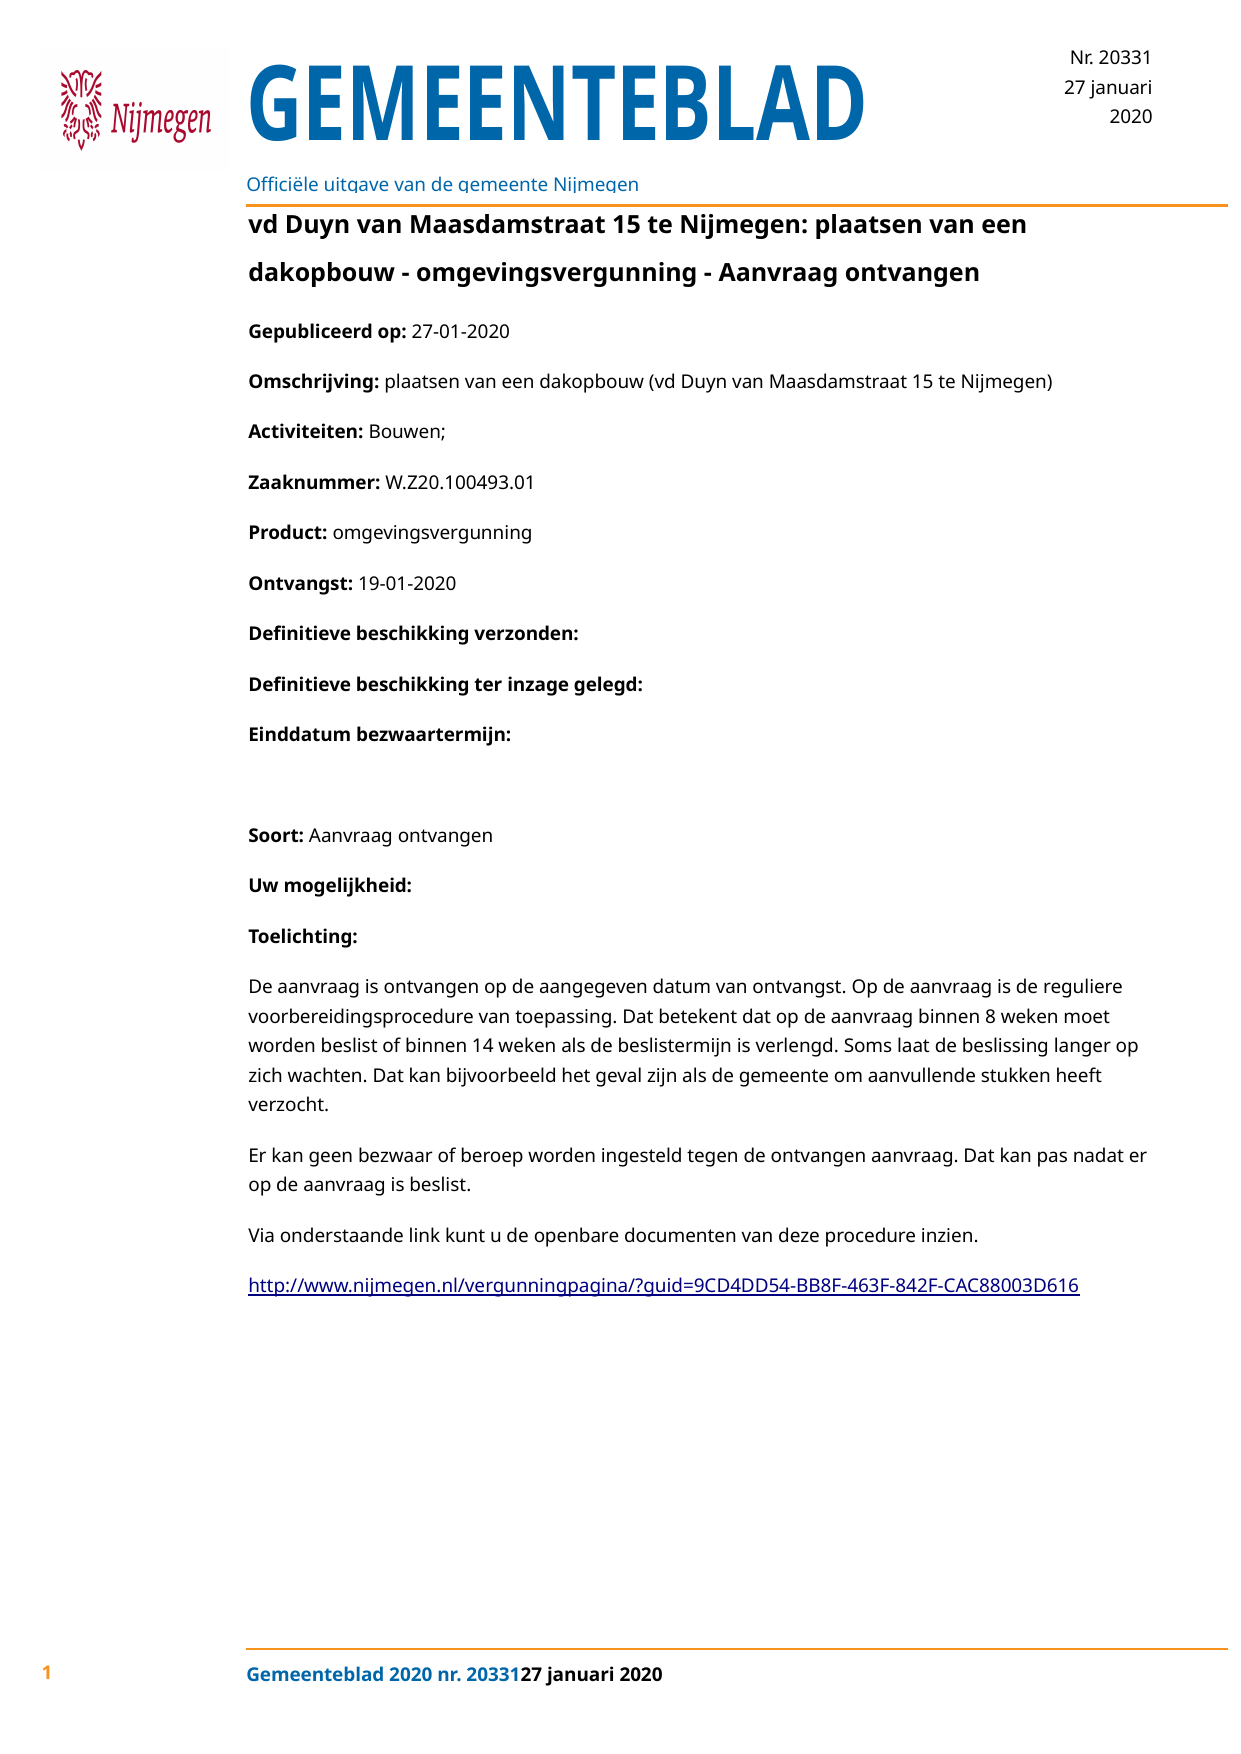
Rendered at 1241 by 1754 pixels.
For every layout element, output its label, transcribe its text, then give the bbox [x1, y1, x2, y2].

text Product: omgevingsvergunning [248, 519, 1152, 545]
text Soort: Aanvraag ontvangen [248, 822, 1152, 848]
text Activiteiten: Bouwen; [248, 419, 1152, 444]
text De aanvraag is ontvangen op de aangegeven datum van ontvangst. Op de aanvraag is de reguliere voorbereidingsprocedure van toepassing. Dat betekent dat op de aanvraag binnen 8 weken moet worden beslist of binnen 14 weken als de beslistermijn is verlengd. Soms laat de beslissing langer op zich wachten. Dat kan bijvoorbeeld het geval zijn als de gemeente om aanvullende stukken heeft verzocht. [248, 973, 1152, 1117]
text http://www.nijmegen.nl/vergunningpagina/?guid=9CD4DD54-BB8F-463F-842F-CAC88003D616 [248, 1272, 1152, 1298]
text Toelichting: [248, 923, 1152, 949]
text Ontvangst: 19-01-2020 [248, 570, 1152, 596]
text Er kan geen bezwaar of beroep worden ingesteld tegen de ontvangen aanvraag. Dat kan pas nadat er op de aanvraag is beslist. [248, 1142, 1152, 1197]
text Via onderstaande link kunt u de openbare documenten van deze procedure inzien. [248, 1222, 1152, 1248]
text Omschrijving: plaatsen van een dakopbouw (vd Duyn van Maasdamstraat 15 te Nijmegen) [248, 368, 1152, 394]
text Definitieve beschikking verzonden: [248, 620, 1152, 646]
text Gepubliceerd op: 27-01-2020 [248, 318, 1152, 344]
text vd Duyn van Maasdamstraat 15 te Nijmegen: plaatsen van een dakopbouw - omgevingsvergunning - Aanvraag ontvangen [248, 207, 1152, 288]
text Definitieve beschikking ter inzage gelegd: [248, 671, 1152, 697]
text Zaaknummer: W.Z20.100493.01 [248, 469, 1152, 495]
text Uw mogelijkheid: [248, 872, 1152, 898]
text Einddatum bezwaartermijn: [248, 721, 1152, 747]
picture [41, 47, 231, 172]
